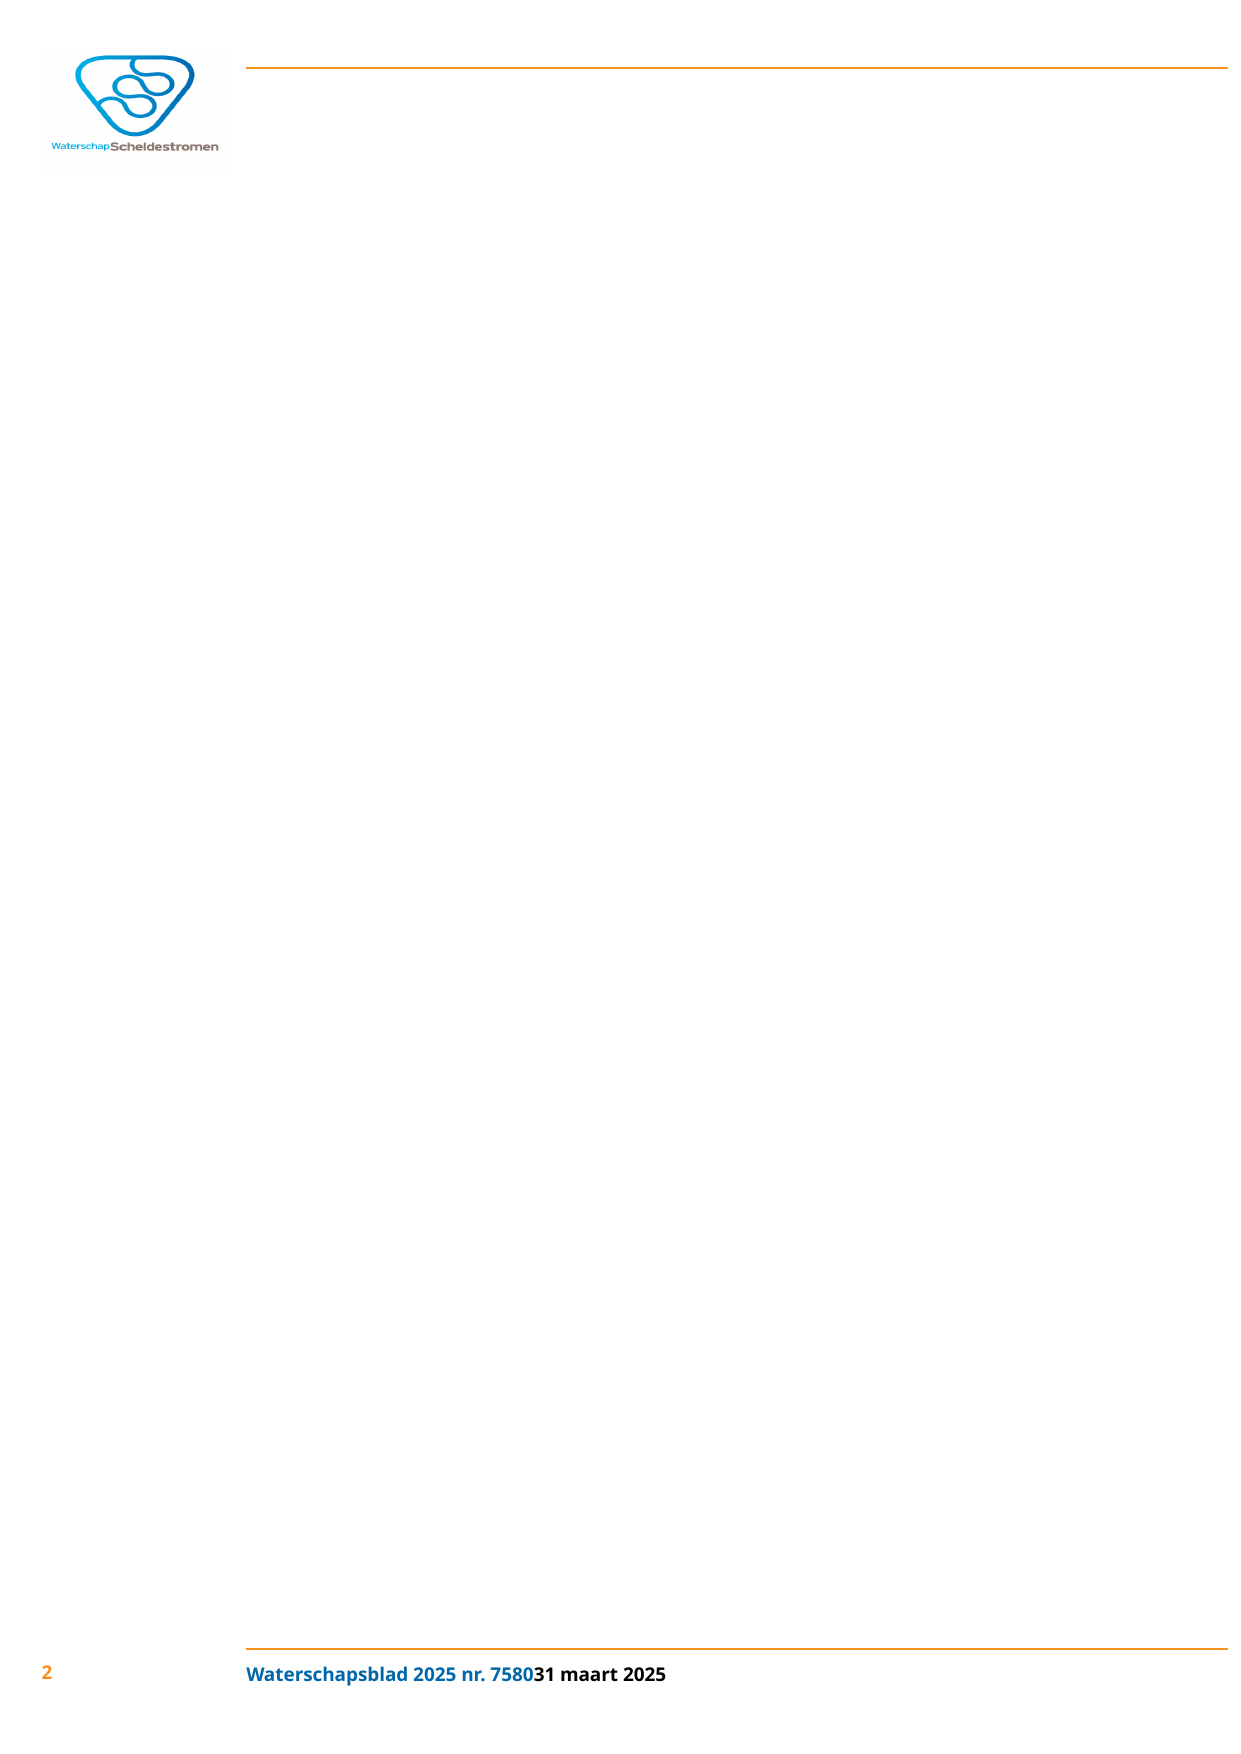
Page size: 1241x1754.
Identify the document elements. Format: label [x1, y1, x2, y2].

picture [41, 47, 231, 172]
